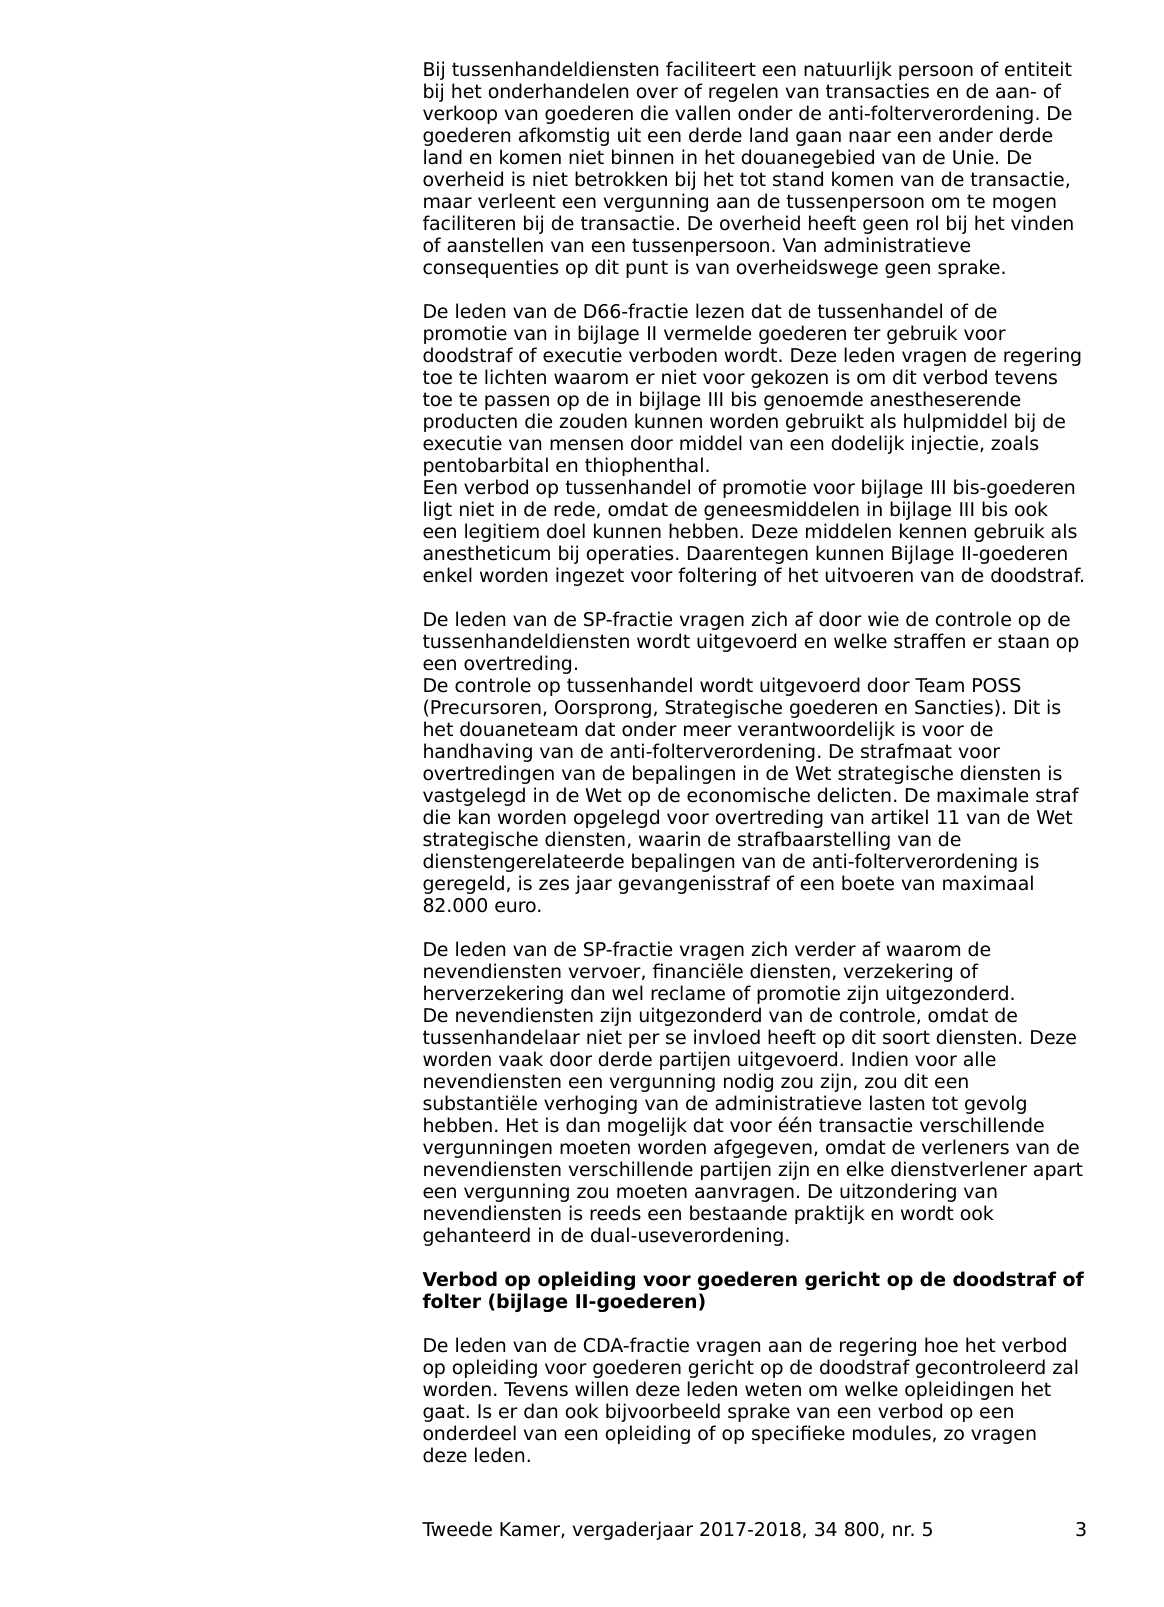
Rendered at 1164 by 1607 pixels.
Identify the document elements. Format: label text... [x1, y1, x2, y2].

text Een verbod op tussenhandel of promotie voor bijlage III bis-goederen ligt niet in de rede, omdat de geneesmiddelen in bijlage III bis ook een legitiem doel kunnen hebben. Deze middelen kennen gebruik als anestheticum bij operaties. Daarentegen kunnen Bijlage II-goederen enkel worden ingezet voor foltering of het uitvoeren van de doodstraf. [422, 477, 1087, 587]
text De leden van de CDA-fractie vragen aan de regering hoe het verbod op opleiding voor goederen gericht op de doodstraf gecontroleerd zal worden. Tevens willen deze leden weten om welke opleidingen het gaat. Is er dan ook bijvoorbeeld sprake van een verbod op een onderdeel van een opleiding of op specifieke modules, zo vragen deze leden. [422, 1335, 1087, 1467]
subtitle Verbod op opleiding voor goederen gericht op de doodstraf of folter (bijlage II-goederen) [422, 1269, 1087, 1313]
text De nevendiensten zijn uitgezonderd van de controle, omdat de tussenhandelaar niet per se invloed heeft op dit soort diensten. Deze worden vaak door derde partijen uitgevoerd. Indien voor alle nevendiensten een vergunning nodig zou zijn, zou dit een substantiële verhoging van de administratieve lasten tot gevolg hebben. Het is dan mogelijk dat voor één transactie verschillende vergunningen moeten worden afgegeven, omdat de verleners van de nevendiensten verschillende partijen zijn en elke dienstverlener apart een vergunning zou moeten aanvragen. De uitzondering van nevendiensten is reeds een bestaande praktijk en wordt ook gehanteerd in de dual-useverordening. [422, 1005, 1087, 1247]
text De controle op tussenhandel wordt uitgevoerd door Team POSS (Precursoren, Oorsprong, Strategische goederen en Sancties). Dit is het douaneteam dat onder meer verantwoordelijk is voor de handhaving van de anti-folterverordening. De strafmaat voor overtredingen van de bepalingen in de Wet strategische diensten is vastgelegd in de Wet op de economische delicten. De maximale straf die kan worden opgelegd voor overtreding van artikel 11 van de Wet strategische diensten, waarin de strafbaarstelling van de dienstengerelateerde bepalingen van de anti-folterverordening is geregeld, is zes jaar gevangenisstraf of een boete van maximaal 82.000 euro. [422, 675, 1087, 917]
text De leden van de D66-fractie lezen dat de tussenhandel of de promotie van in bijlage II vermelde goederen ter gebruik voor doodstraf of executie verboden wordt. Deze leden vragen de regering toe te lichten waarom er niet voor gekozen is om dit verbod tevens toe te passen op de in bijlage III bis genoemde anestheserende producten die zouden kunnen worden gebruikt als hulpmiddel bij de executie van mensen door middel van een dodelijk injectie, zoals pentobarbital en thiophenthal. [422, 301, 1087, 477]
text Bij tussenhandeldiensten faciliteert een natuurlijk persoon of entiteit bij het onderhandelen over of regelen van transacties en de aan- of verkoop van goederen die vallen onder de anti-folterverordening. De goederen afkomstig uit een derde land gaan naar een ander derde land en komen niet binnen in het douanegebied van de Unie. De overheid is niet betrokken bij het tot stand komen van de transactie, maar verleent een vergunning aan de tussenpersoon om te mogen faciliteren bij de transactie. De overheid heeft geen rol bij het vinden of aanstellen van een tussenpersoon. Van administratieve consequenties op dit punt is van overheidswege geen sprake. [422, 59, 1087, 279]
text De leden van de SP-fractie vragen zich af door wie de controle op de tussenhandeldiensten wordt uitgevoerd en welke straffen er staan op een overtreding. [422, 609, 1087, 675]
text De leden van de SP-fractie vragen zich verder af waarom de nevendiensten vervoer, financiële diensten, verzekering of herverzekering dan wel reclame of promotie zijn uitgezonderd. [422, 939, 1087, 1005]
